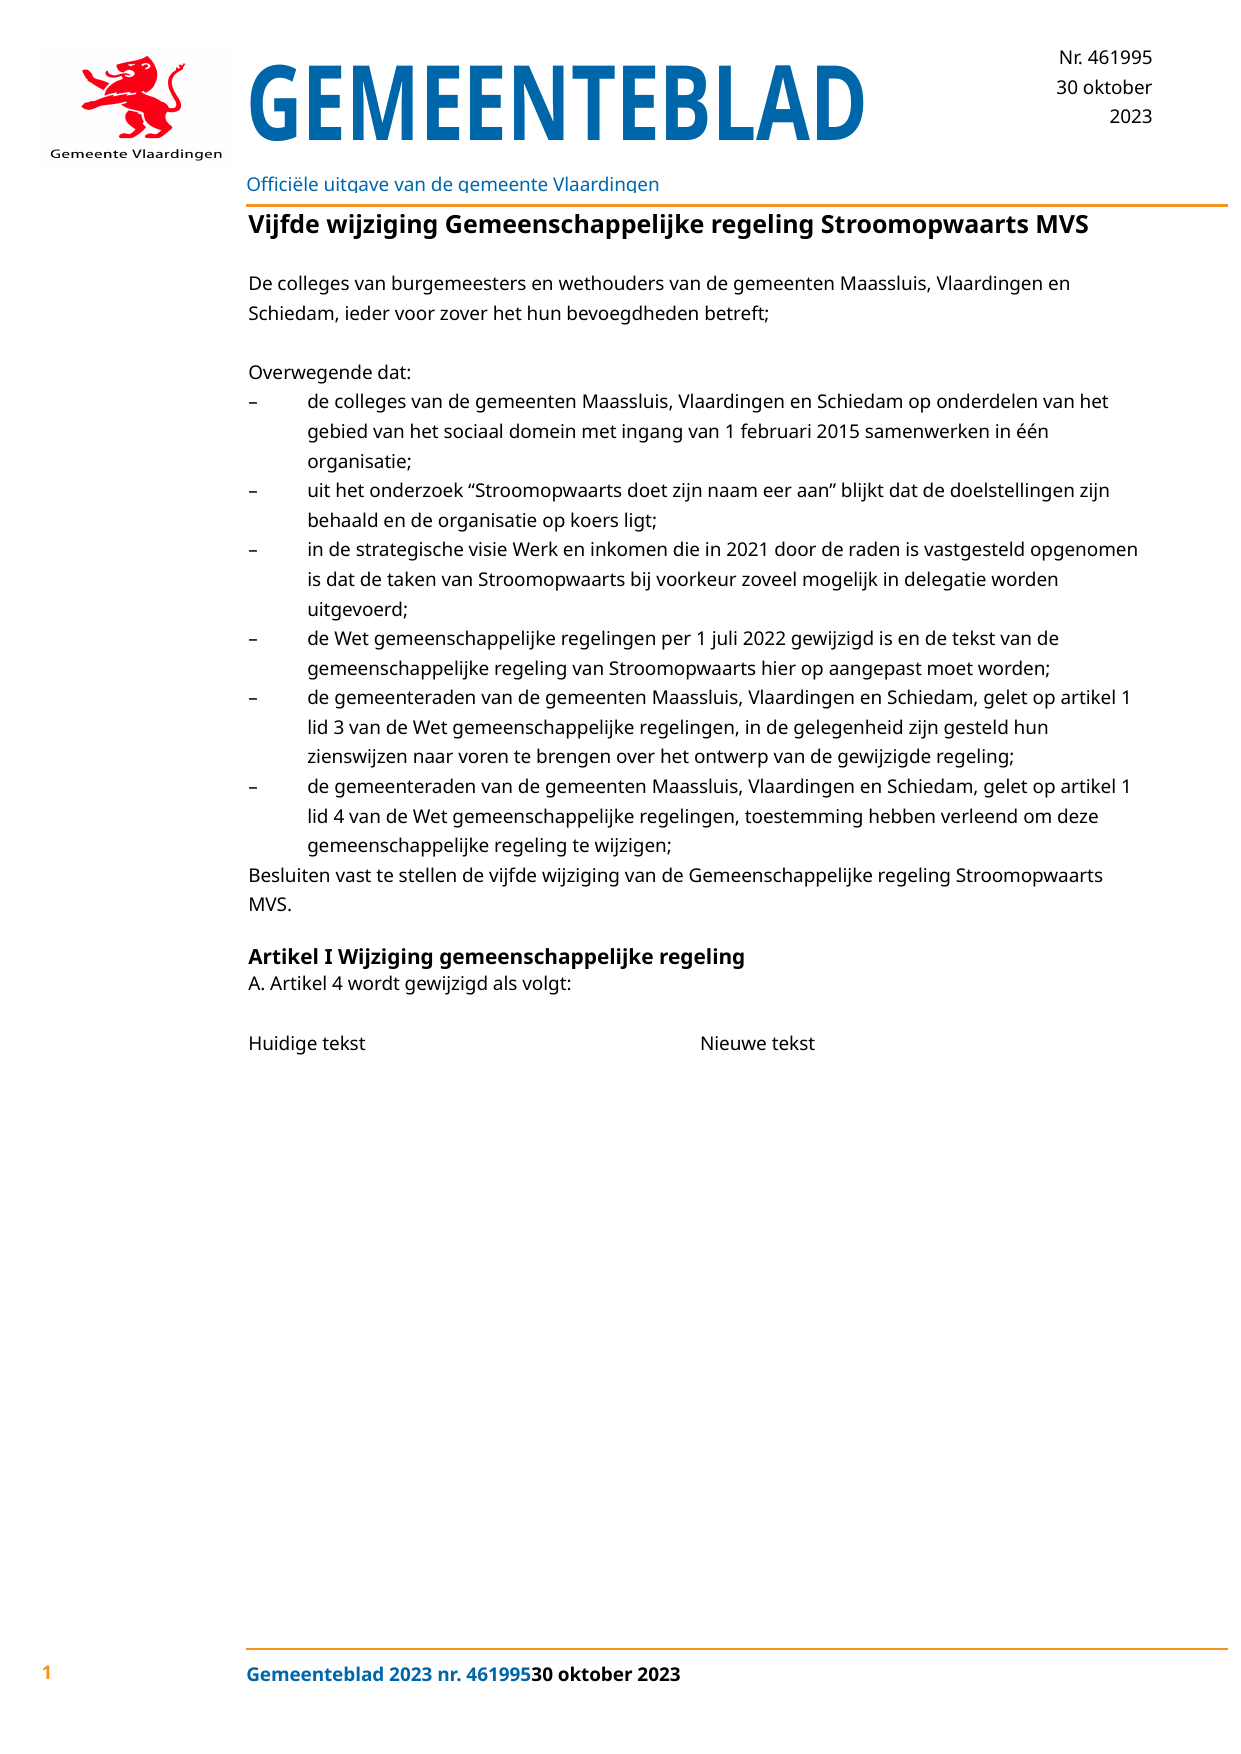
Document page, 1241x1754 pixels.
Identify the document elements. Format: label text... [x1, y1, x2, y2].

text Besluiten vast te stellen de vijfde wijziging van de Gemeenschappelijke regeling Stroomopwaarts MVS. [248, 862, 1152, 917]
list de gemeenteraden van de gemeenten Maassluis, Vlaardingen en Schiedam, gelet op artikel 1 lid 4 van de Wet gemeenschappelijke regelingen, toestemming hebben verleend om deze gemeenschappelijke regeling te wijzigen; [248, 773, 1152, 858]
text A. Artikel 4 wordt gewijzigd als volgt: [248, 970, 1152, 996]
text Overwegende dat: [248, 359, 1152, 385]
picture [41, 47, 231, 172]
text Vijfde wijziging Gemeenschappelijke regeling Stroomopwaarts MVS [248, 207, 1152, 241]
text De colleges van burgemeesters en wethouders van de gemeenten Maassluis, Vlaardingen en Schiedam, ieder voor zover het hun bevoegdheden betreft; [248, 270, 1152, 326]
table_header Huidige tekst [248, 1030, 700, 1055]
list de colleges van de gemeenten Maassluis, Vlaardingen en Schiedam op onderdelen van het gebied van het sociaal domein met ingang van 1 februari 2015 samenwerken in één organisatie; [248, 389, 1152, 473]
list uit het onderzoek “Stroomopwaarts doet zijn naam eer aan” blijkt dat de doelstellingen zijn behaald en de organisatie op koers ligt; [248, 477, 1152, 533]
list in de strategische visie Werk en inkomen die in 2021 door de raden is vastgesteld opgenomen is dat de taken van Stroomopwaarts bij voorkeur zoveel mogelijk in delegatie worden uitgevoerd; [248, 537, 1152, 621]
list de gemeenteraden van de gemeenten Maassluis, Vlaardingen en Schiedam, gelet op artikel 1 lid 3 van de Wet gemeenschappelijke regelingen, in de gelegenheid zijn gesteld hun zienswijzen naar voren te brengen over het ontwerp van de gewijzigde regeling; [248, 684, 1152, 769]
text Artikel I Wijziging gemeenschappelijke regeling [248, 942, 1152, 970]
table_header Nieuwe tekst [700, 1030, 1152, 1055]
list de Wet gemeenschappelijke regelingen per 1 juli 2022 gewijzigd is en de tekst van de gemeenschappelijke regeling van Stroomopwaarts hier op aangepast moet worden; [248, 625, 1152, 681]
